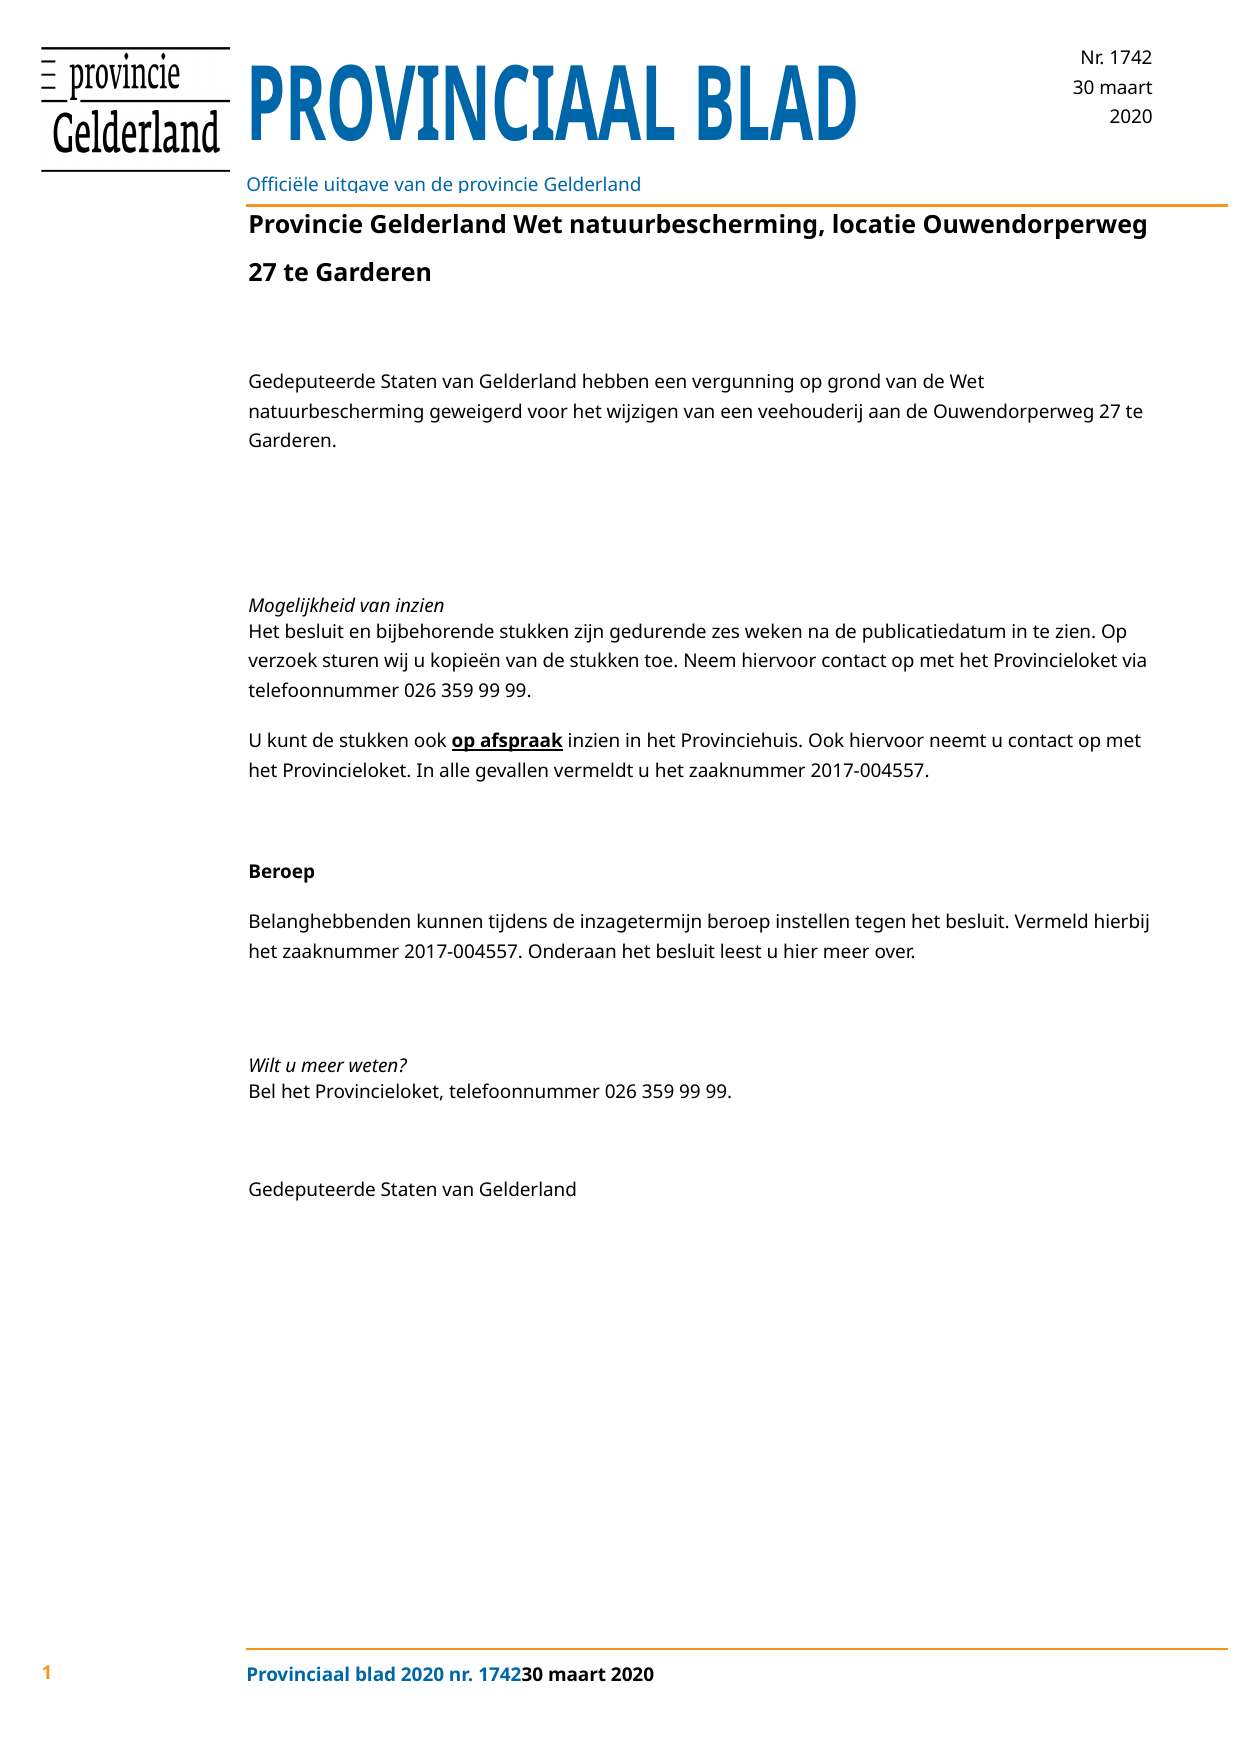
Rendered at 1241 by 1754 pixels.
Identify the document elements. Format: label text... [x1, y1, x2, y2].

text Bel het Provincieloket, telefoonnummer 026 359 99 99. [248, 1078, 1152, 1104]
text Mogelijkheid van inzien [248, 592, 1152, 618]
text U kunt de stukken ook op afspraak inzien in het Provinciehuis. Ook hiervoor neemt u contact op met het Provincieloket. In alle gevallen vermeldt u het zaaknummer 2017-004557. [248, 728, 1152, 783]
text Het besluit en bijbehorende stukken zijn gedurende zes weken na de publicatiedatum in te zien. Op verzoek sturen wij u kopieën van de stukken toe. Neem hiervoor contact op met het Provincieloket via telefoonnummer 026 359 99 99. [248, 618, 1152, 703]
text Gedeputeerde Staten van Gelderland [248, 1176, 1152, 1202]
text Gedeputeerde Staten van Gelderland hebben een vergunning op grond van de Wet natuurbescherming geweigerd voor het wijzigen van een veehouderij aan de Ouwendorperweg 27 te Garderen. [248, 368, 1152, 453]
text Beroep [248, 858, 1152, 884]
text Belanghebbenden kunnen tijdens de inzagetermijn beroep instellen tegen het besluit. Vermeld hierbij het zaaknummer 2017-004557. Onderaan het besluit leest u hier meer over. [248, 908, 1152, 964]
text Provincie Gelderland Wet natuurbescherming, locatie Ouwendorperweg 27 te Garderen [248, 207, 1152, 288]
picture [41, 47, 231, 172]
text Wilt u meer weten? [248, 1052, 1152, 1078]
